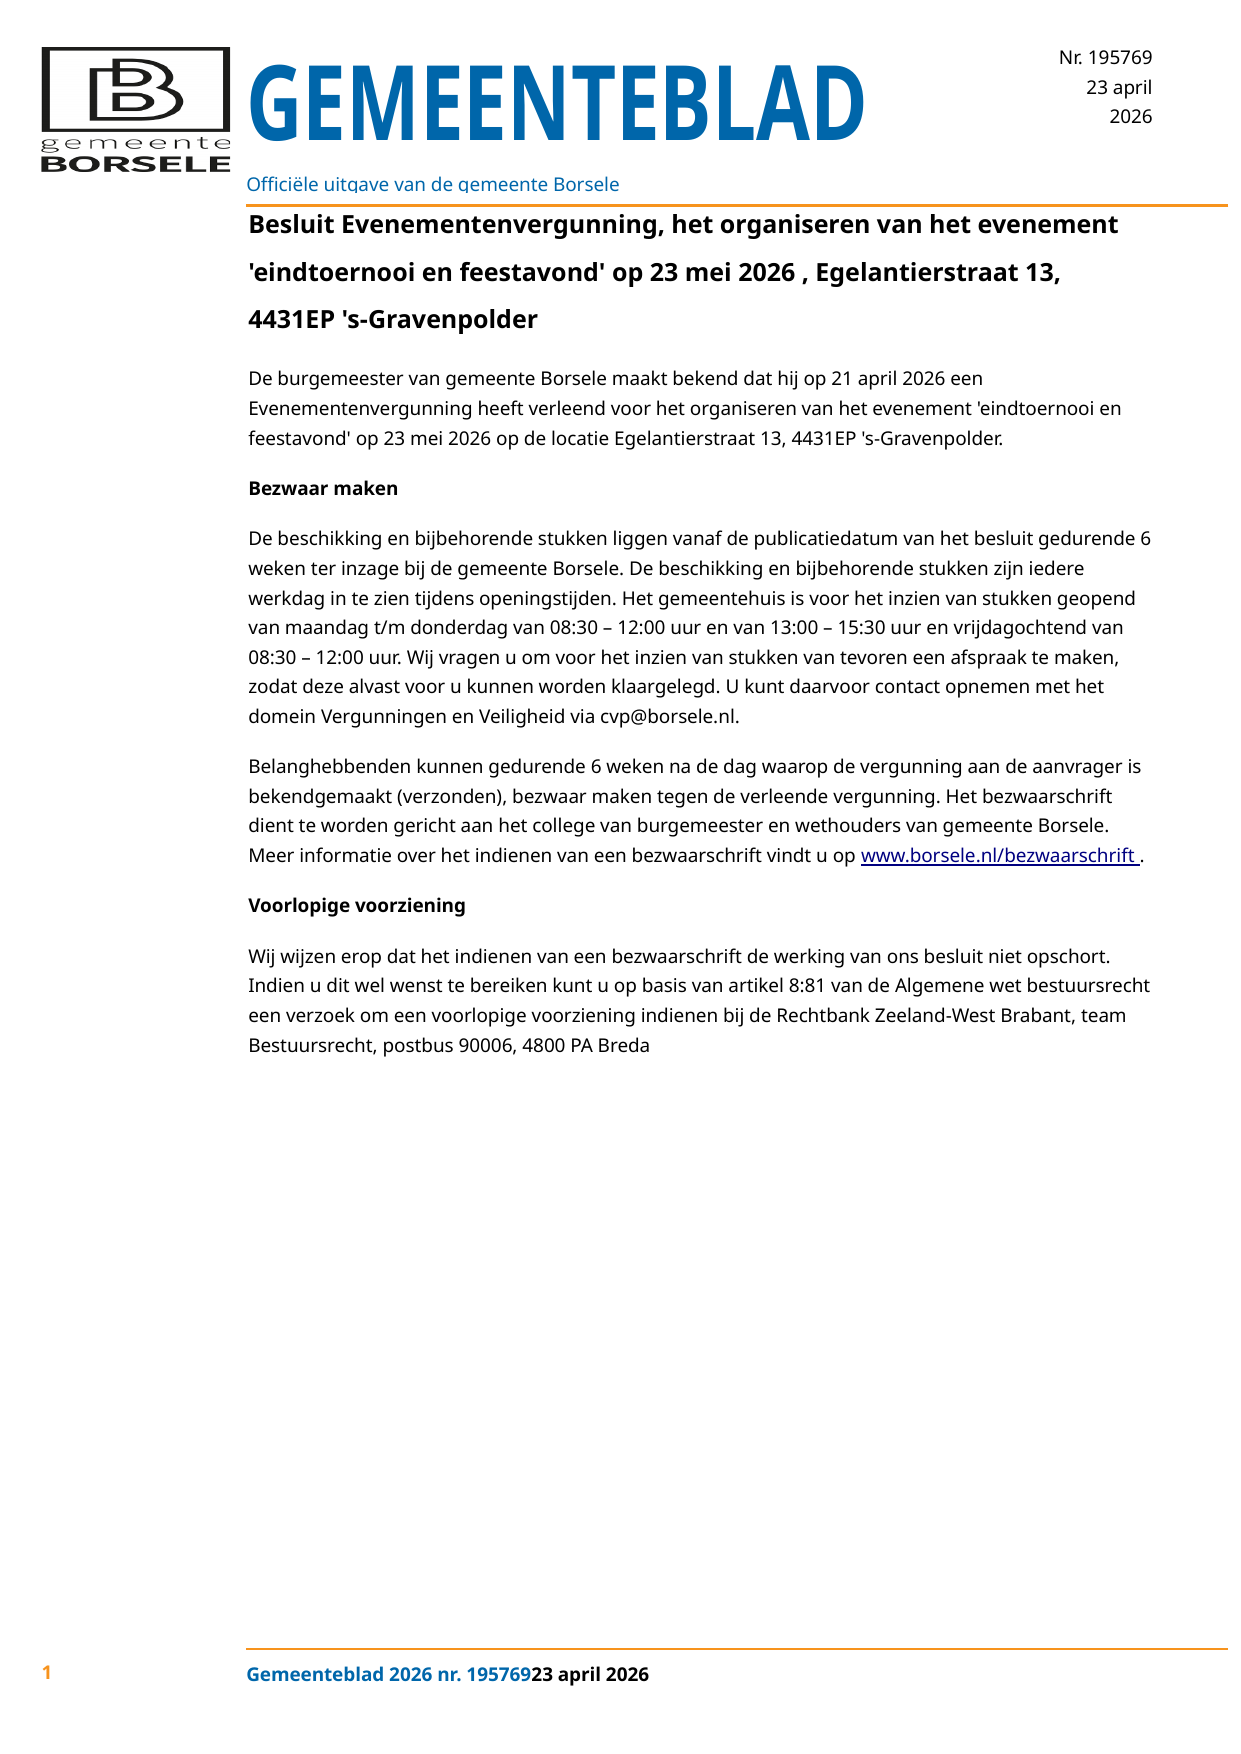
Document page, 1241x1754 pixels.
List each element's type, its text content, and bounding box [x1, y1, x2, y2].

text Besluit Evenementenvergunning, het organiseren van het evenement 'eindtoernooi en feestavond' op 23 mei 2026 , Egelantierstraat 13, 4431EP 's-Gravenpolder [248, 207, 1152, 336]
text De burgemeester van gemeente Borsele maakt bekend dat hij op 21 april 2026 een Evenementenvergunning heeft verleend voor het organiseren van het evenement 'eindtoernooi en feestavond' op 23 mei 2026 op de locatie Egelantierstraat 13, 4431EP 's-Gravenpolder. [248, 366, 1152, 450]
text Belanghebbenden kunnen gedurende 6 weken na de dag waarop de vergunning aan de aanvrager is bekendgemaakt (verzonden), bezwaar maken tegen de verleende vergunning. Het bezwaarschrift dient te worden gericht aan het college van burgemeester en wethouders van gemeente Borsele. Meer informatie over het indienen van een bezwaarschrift vindt u op www.borsele.nl/bezwaarschrift . [248, 753, 1152, 868]
text Bezwaar maken [248, 475, 1152, 501]
picture [41, 47, 231, 172]
text Wij wijzen erop dat het indienen van een bezwaarschrift de werking van ons besluit niet opschort. Indien u dit wel wenst te bereiken kunt u op basis van artikel 8:81 van de Algemene wet bestuursrecht een verzoek om een voorlopige voorziening indienen bij de Rechtbank Zeeland-West Brabant, team Bestuursrecht, postbus 90006, 4800 PA Breda [248, 943, 1152, 1057]
text Voorlopige voorziening [248, 893, 1152, 918]
text De beschikking en bijbehorende stukken liggen vanaf de publicatiedatum van het besluit gedurende 6 weken ter inzage bij de gemeente Borsele. De beschikking en bijbehorende stukken zijn iedere werkdag in te zien tijdens openingstijden. Het gemeentehuis is voor het inzien van stukken geopend van maandag t/m donderdag van 08:30 – 12:00 uur en van 13:00 – 15:30 uur en vrijdagochtend van 08:30 – 12:00 uur. Wij vragen u om voor het inzien van stukken van tevoren een afspraak te maken, zodat deze alvast voor u kunnen worden klaargelegd. U kunt daarvoor contact opnemen met het domein Vergunningen en Veiligheid via cvp@borsele.nl. [248, 526, 1152, 729]
